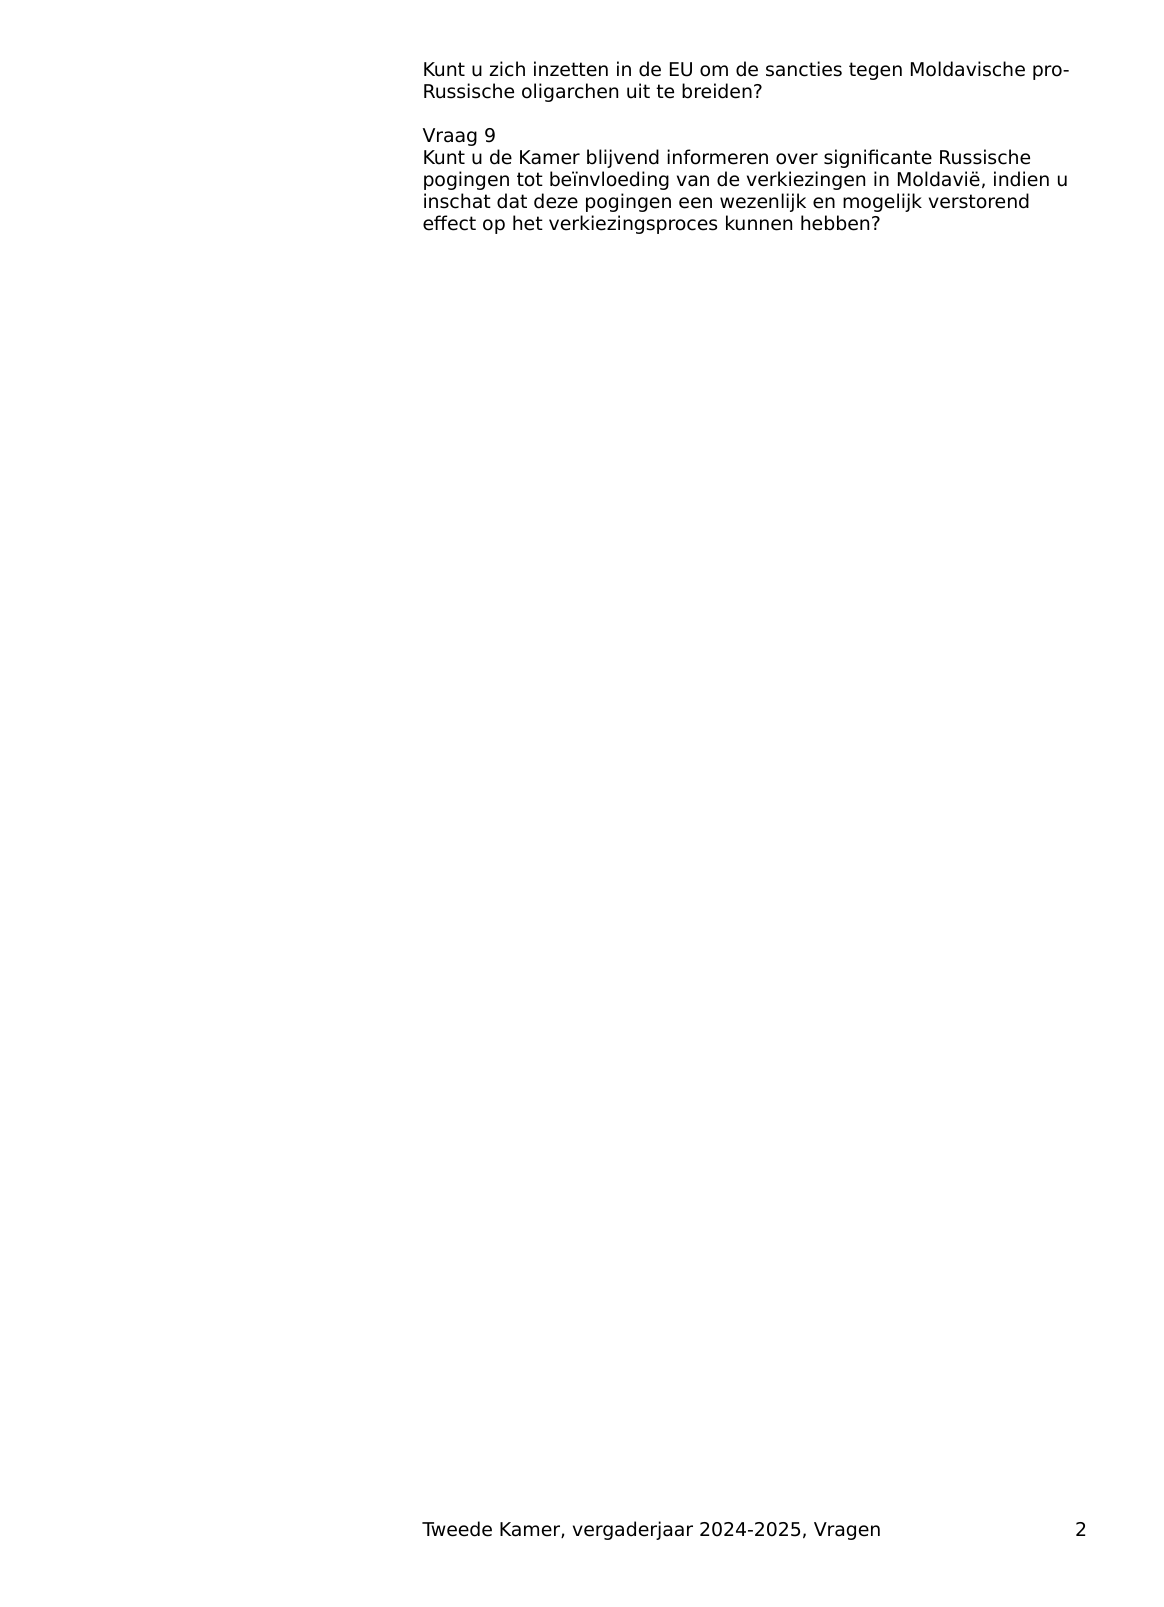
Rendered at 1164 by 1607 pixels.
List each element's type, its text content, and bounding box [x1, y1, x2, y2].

text Vraag 9 [422, 125, 1087, 147]
text Kunt u zich inzetten in de EU om de sancties tegen Moldavische pro-Russische oligarchen uit te breiden? [422, 59, 1087, 103]
text Kunt u de Kamer blijvend informeren over significante Russische pogingen tot beïnvloeding van de verkiezingen in Moldavië, indien u inschat dat deze pogingen een wezenlijk en mogelijk verstorend effect op het verkiezingsproces kunnen hebben? [422, 147, 1087, 235]
